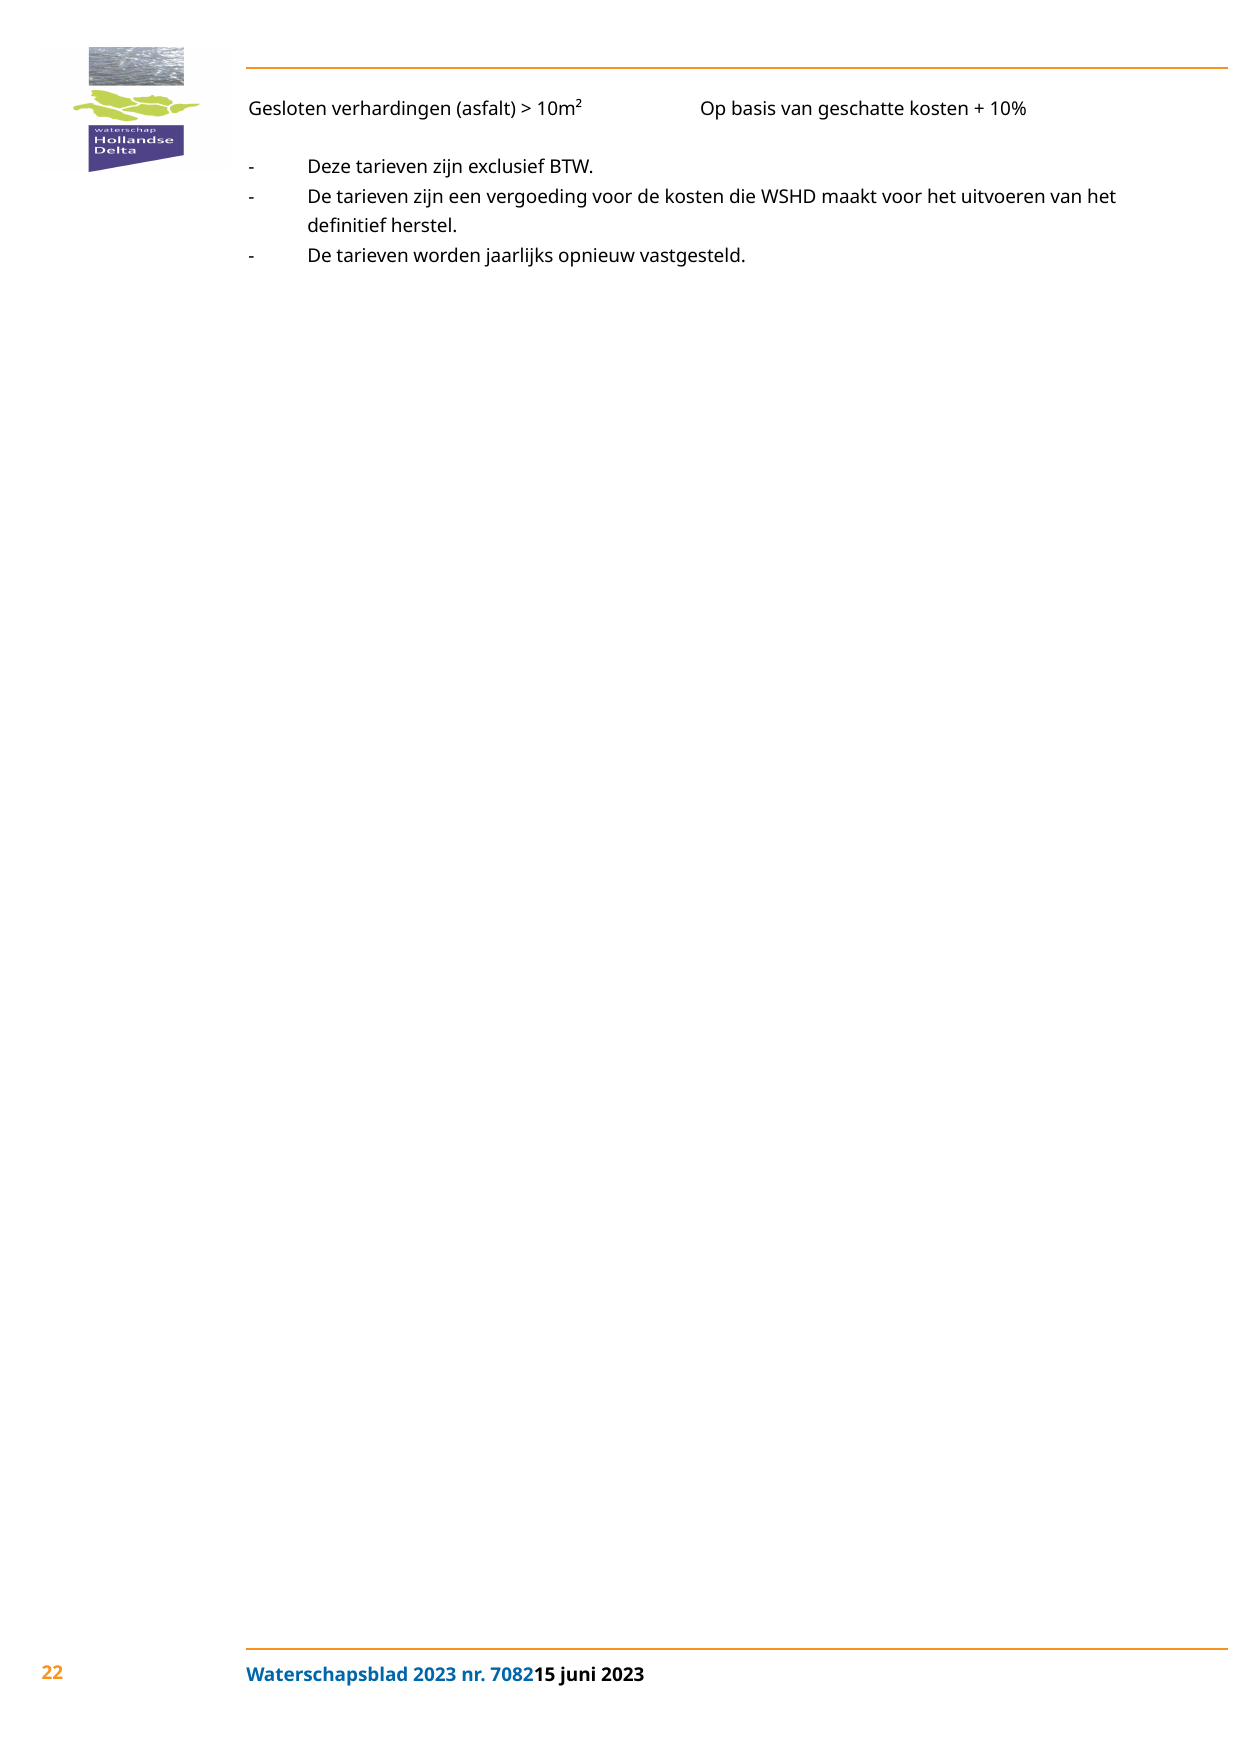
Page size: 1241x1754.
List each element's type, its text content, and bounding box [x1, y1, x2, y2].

list De tarieven worden jaarlijks opnieuw vastgesteld. [248, 242, 1152, 268]
picture [41, 47, 231, 172]
table_cell Gesloten verhardingen (asfalt) > 10m² [248, 95, 700, 121]
list De tarieven zijn een vergoeding voor de kosten die WSHD maakt voor het uitvoeren van het definitief herstel. [248, 183, 1152, 238]
table_cell Op basis van geschatte kosten + 10% [700, 95, 1152, 121]
list Deze tarieven zijn exclusief BTW. [248, 153, 1152, 179]
